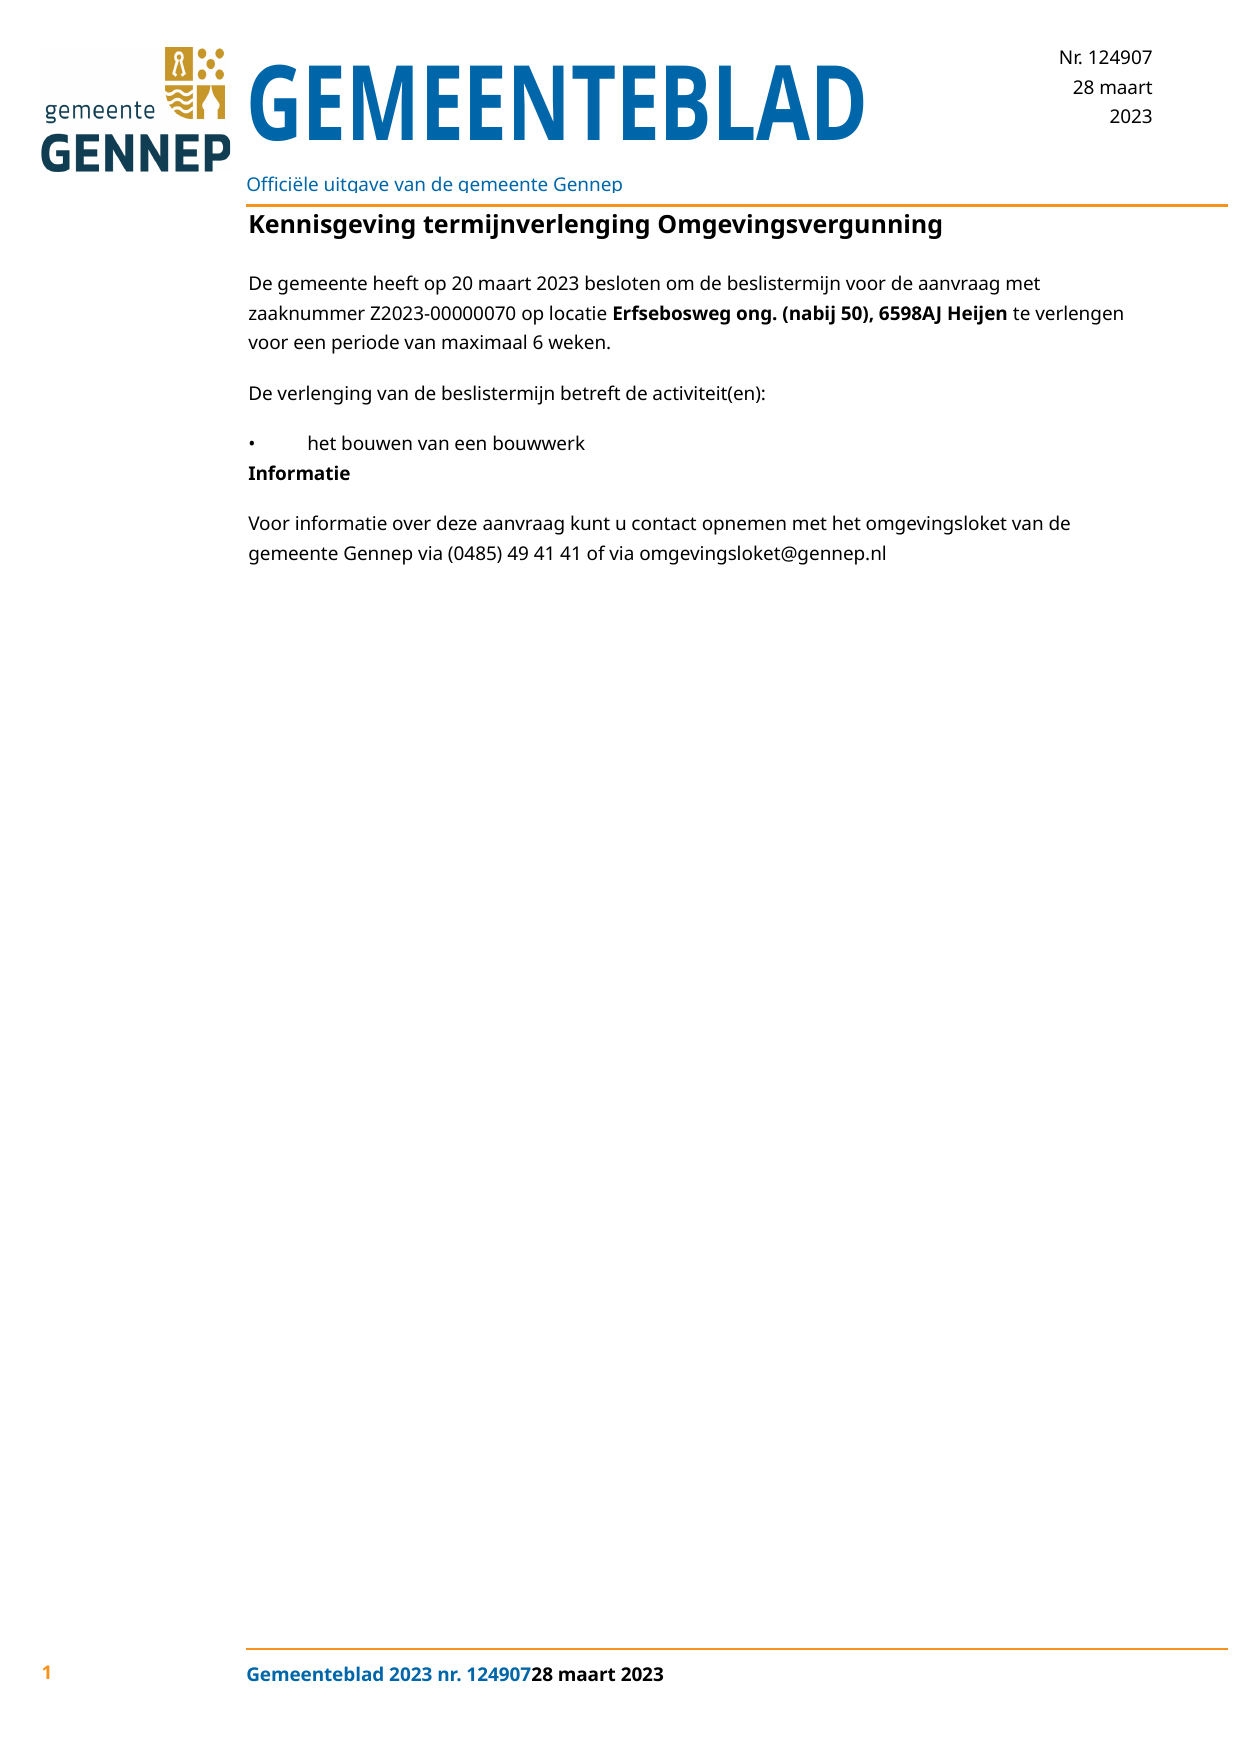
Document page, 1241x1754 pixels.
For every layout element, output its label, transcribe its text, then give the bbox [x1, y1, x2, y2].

list het bouwen van een bouwwerk [248, 430, 1152, 456]
text Informatie [248, 460, 1152, 486]
text Voor informatie over deze aanvraag kunt u contact opnemen met het omgevingsloket van de gemeente Gennep via (0485) 49 41 41 of via omgevingsloket@gennep.nl [248, 510, 1152, 566]
picture [41, 47, 231, 172]
text De gemeente heeft op 20 maart 2023 besloten om de beslistermijn voor de aanvraag met zaaknummer Z2023-00000070 op locatie Erfsebosweg ong. (nabij 50), 6598AJ Heijen te verlengen voor een periode van maximaal 6 weken. [248, 270, 1152, 355]
text De verlenging van de beslistermijn betreft de activiteit(en): [248, 380, 1152, 406]
text Kennisgeving termijnverlenging Omgevingsvergunning [248, 207, 1152, 241]
